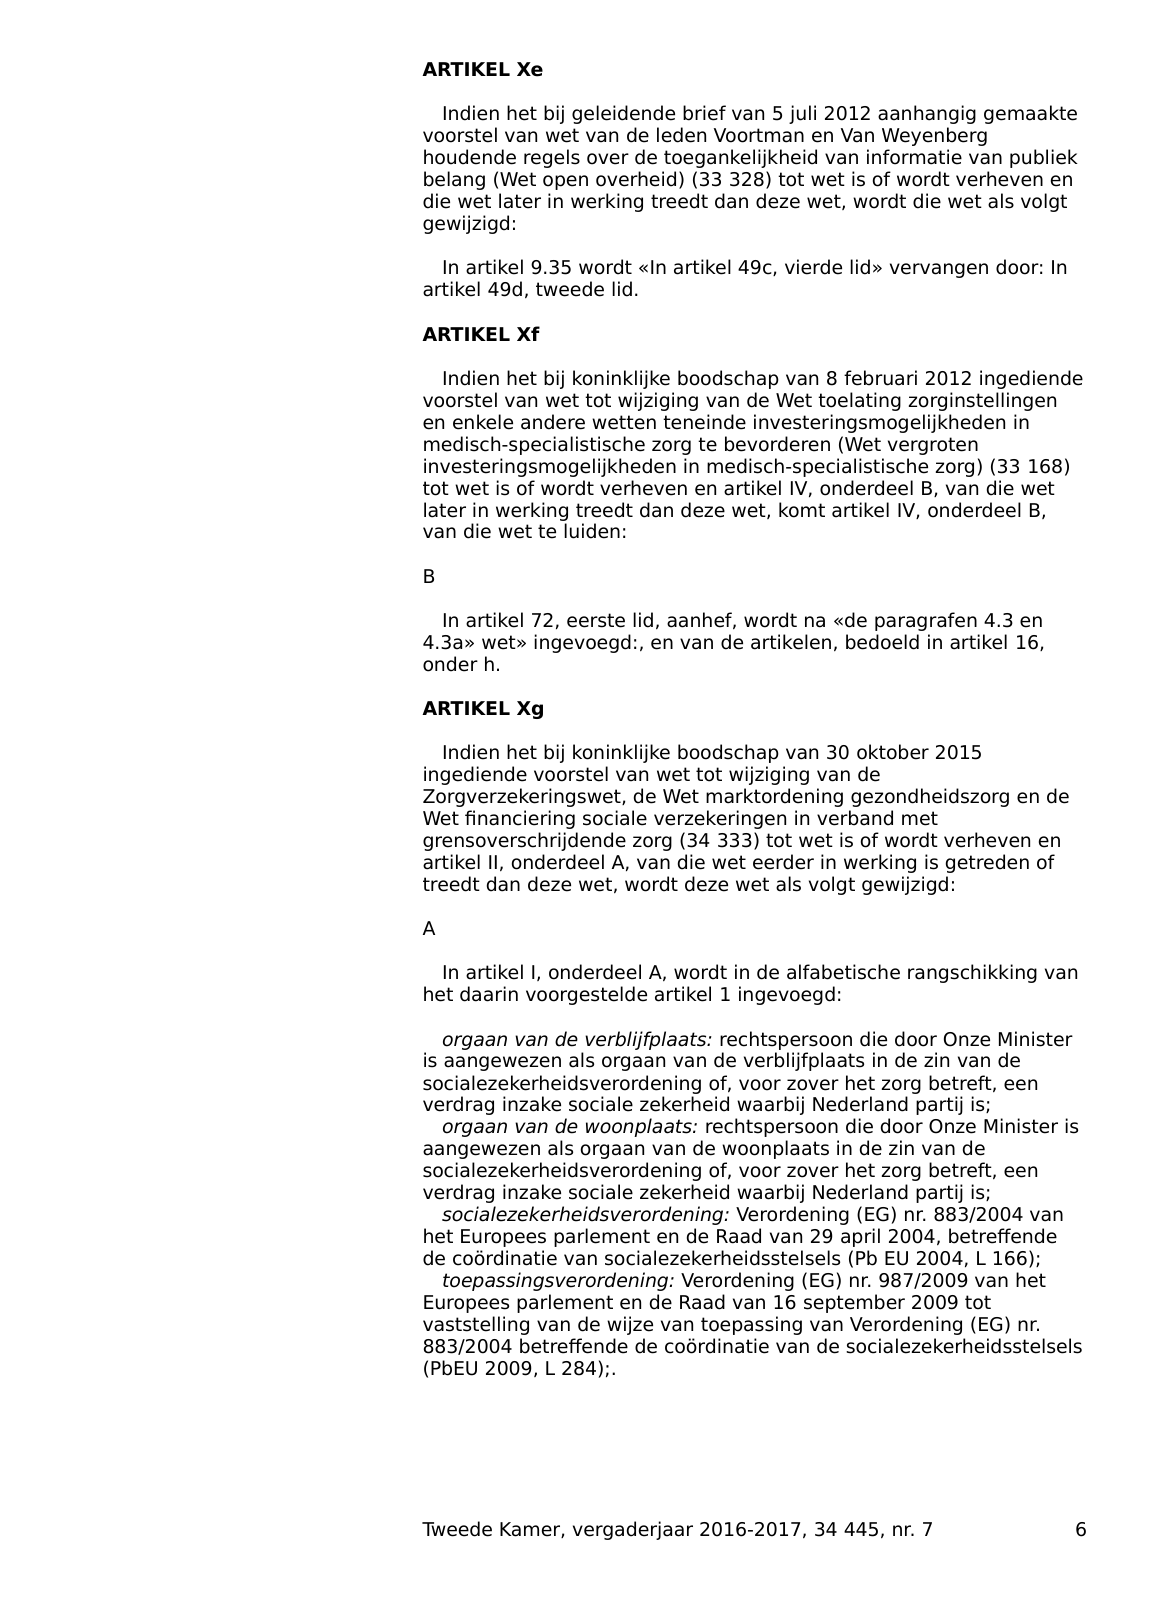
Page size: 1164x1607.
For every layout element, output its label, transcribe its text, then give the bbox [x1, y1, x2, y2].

subtitle ARTIKEL Xf [422, 323, 1087, 345]
text In artikel I, onderdeel A, wordt in de alfabetische rangschikking van het daarin voorgestelde artikel 1 ingevoegd: [422, 962, 1087, 1006]
subtitle A [422, 918, 1087, 940]
text Indien het bij koninklijke boodschap van 30 oktober 2015 ingediende voorstel van wet tot wijziging van de Zorgverzekeringswet, de Wet marktordening gezondheidszorg en de Wet financiering sociale verzekeringen in verband met grensoverschrijdende zorg (34 333) tot wet is of wordt verheven en artikel II, onderdeel A, van die wet eerder in werking is getreden of treedt dan deze wet, wordt deze wet als volgt gewijzigd: [422, 742, 1087, 896]
subtitle ARTIKEL Xe [422, 59, 1087, 81]
text orgaan van de woonplaats: rechtspersoon die door Onze Minister is aangewezen als orgaan van de woonplaats in de zin van de socialezekerheidsverordening of, voor zover het zorg betreft, een verdrag inzake sociale zekerheid waarbij Nederland partij is; [422, 1116, 1087, 1204]
text In artikel 72, eerste lid, aanhef, wordt na «de paragrafen 4.3 en 4.3a» wet» ingevoegd:, en van de artikelen, bedoeld in artikel 16, onder h. [422, 610, 1087, 676]
subtitle B [422, 566, 1087, 588]
text Indien het bij koninklijke boodschap van 8 februari 2012 ingediende voorstel van wet tot wijziging van de Wet toelating zorginstellingen en enkele andere wetten teneinde investeringsmogelijkheden in medisch-specialistische zorg te bevorderen (Wet vergroten investeringsmogelijkheden in medisch-specialistische zorg) (33 168) tot wet is of wordt verheven en artikel IV, onderdeel B, van die wet later in werking treedt dan deze wet, komt artikel IV, onderdeel B, van die wet te luiden: [422, 368, 1087, 543]
text toepassingsverordening: Verordening (EG) nr. 987/2009 van het Europees parlement en de Raad van 16 september 2009 tot vaststelling van de wijze van toepassing van Verordening (EG) nr. 883/2004 betreffende de coördinatie van de socialezekerheidsstelsels (PbEU 2009, L 284);. [422, 1270, 1087, 1380]
text orgaan van de verblijfplaats: rechtspersoon die door Onze Minister is aangewezen als orgaan van de verblijfplaats in de zin van de socialezekerheidsverordening of, voor zover het zorg betreft, een verdrag inzake sociale zekerheid waarbij Nederland partij is; [422, 1028, 1087, 1116]
subtitle ARTIKEL Xg [422, 698, 1087, 720]
text socialezekerheidsverordening: Verordening (EG) nr. 883/2004 van het Europees parlement en de Raad van 29 april 2004, betreffende de coördinatie van socialezekerheidsstelsels (Pb EU 2004, L 166); [422, 1204, 1087, 1270]
text Indien het bij geleidende brief van 5 juli 2012 aanhangig gemaakte voorstel van wet van de leden Voortman en Van Weyenberg houdende regels over de toegankelijkheid van informatie van publiek belang (Wet open overheid) (33 328) tot wet is of wordt verheven en die wet later in werking treedt dan deze wet, wordt die wet als volgt gewijzigd: [422, 103, 1087, 235]
text In artikel 9.35 wordt «In artikel 49c, vierde lid» vervangen door: In artikel 49d, tweede lid. [422, 257, 1087, 301]
